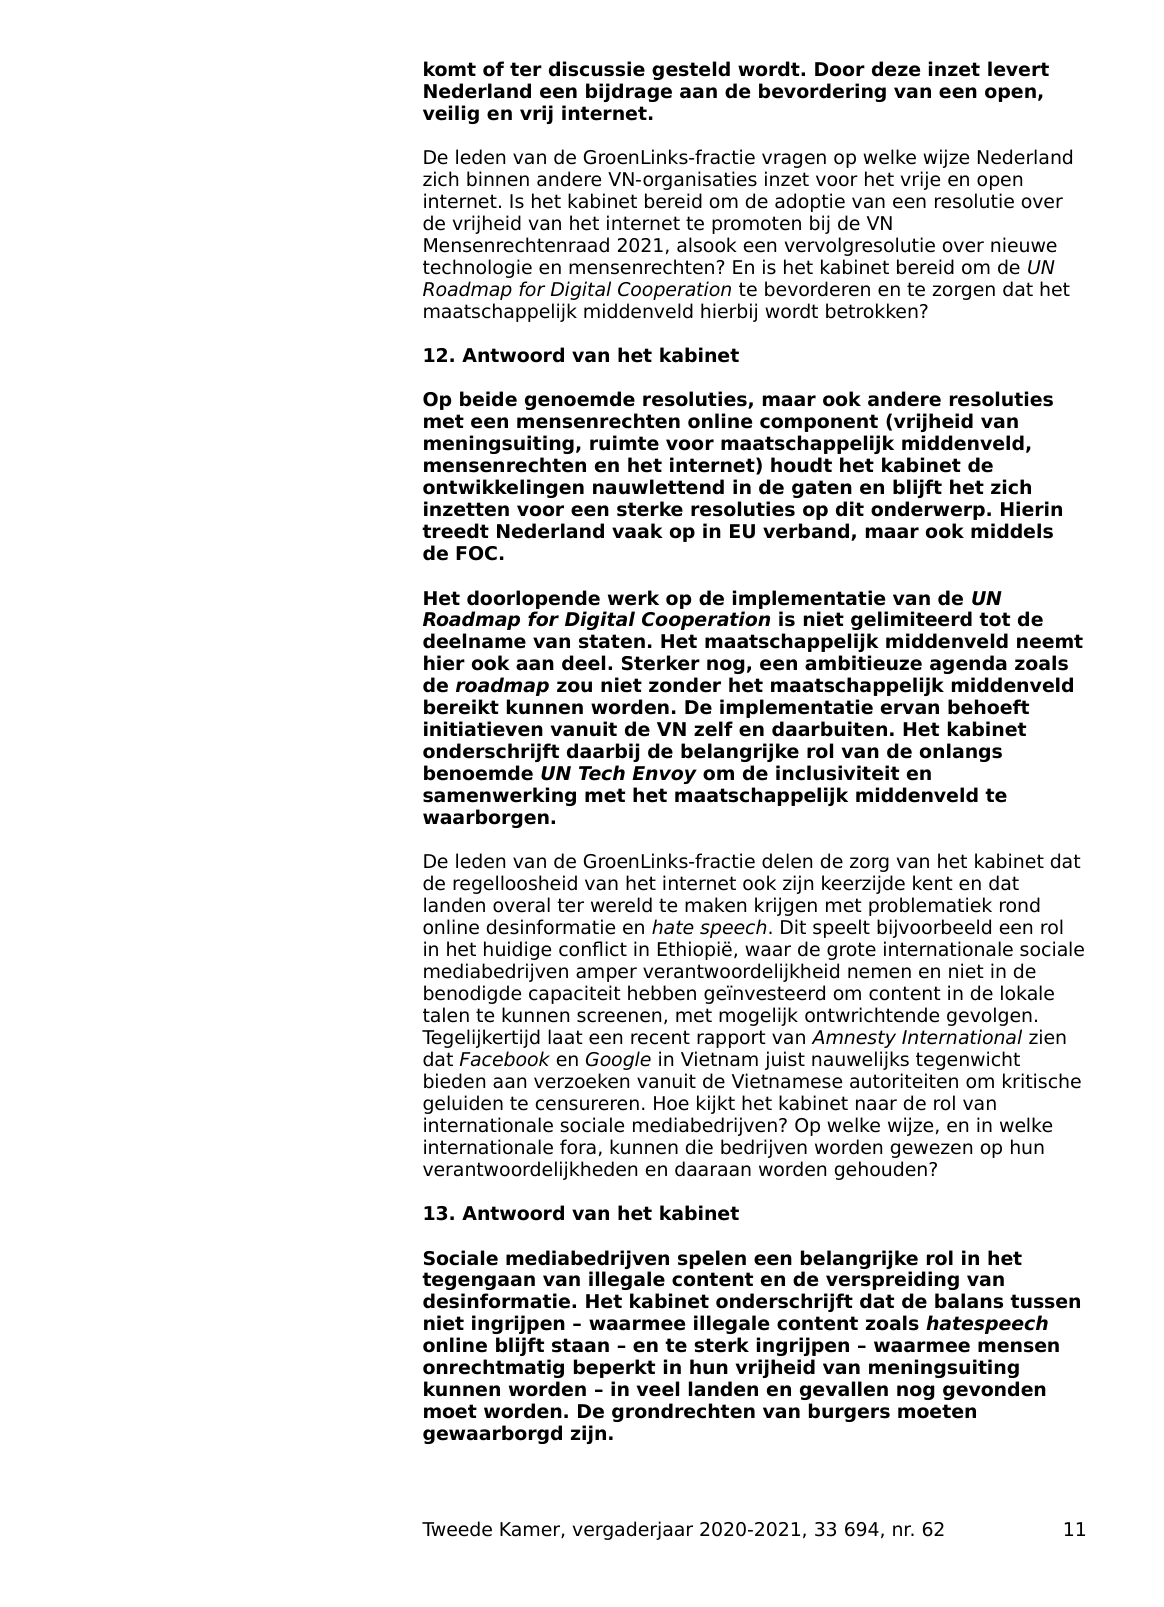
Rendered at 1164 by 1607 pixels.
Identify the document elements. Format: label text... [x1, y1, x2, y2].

subtitle 13. Antwoord van het kabinet [422, 1203, 1087, 1225]
text De leden van de GroenLinks-fractie vragen op welke wijze Nederland zich binnen andere VN-organisaties inzet voor het vrije en open internet. Is het kabinet bereid om de adoptie van een resolutie over de vrijheid van het internet te promoten bij de VN Mensenrechtenraad 2021, alsook een vervolgresolutie over nieuwe technologie en mensenrechten? En is het kabinet bereid om de UN Roadmap for Digital Cooperation te bevorderen en te zorgen dat het maatschappelijk middenveld hierbij wordt betrokken? [422, 147, 1087, 323]
text komt of ter discussie gesteld wordt. Door deze inzet levert Nederland een bijdrage aan de bevordering van een open, veilig en vrij internet. [422, 59, 1087, 125]
text De leden van de GroenLinks-fractie delen de zorg van het kabinet dat de regelloosheid van het internet ook zijn keerzijde kent en dat landen overal ter wereld te maken krijgen met problematiek rond online desinformatie en hate speech. Dit speelt bijvoorbeeld een rol in het huidige conflict in Ethiopië, waar de grote internationale sociale mediabedrijven amper verantwoordelijkheid nemen en niet in de benodigde capaciteit hebben geïnvesteerd om content in de lokale talen te kunnen screenen, met mogelijk ontwrichtende gevolgen. Tegelijkertijd laat een recent rapport van Amnesty International zien dat Facebook en Google in Vietnam juist nauwelijks tegenwicht bieden aan verzoeken vanuit de Vietnamese autoriteiten om kritische geluiden te censureren. Hoe kijkt het kabinet naar de rol van internationale sociale mediabedrijven? Op welke wijze, en in welke internationale fora, kunnen die bedrijven worden gewezen op hun verantwoordelijkheden en daaraan worden gehouden? [422, 851, 1087, 1181]
text Het doorlopende werk op de implementatie van de UN Roadmap for Digital Cooperation is niet gelimiteerd tot de deelname van staten. Het maatschappelijk middenveld neemt hier ook aan deel. Sterker nog, een ambitieuze agenda zoals de roadmap zou niet zonder het maatschappelijk middenveld bereikt kunnen worden. De implementatie ervan behoeft initiatieven vanuit de VN zelf en daarbuiten. Het kabinet onderschrijft daarbij de belangrijke rol van de onlangs benoemde UN Tech Envoy om de inclusiviteit en samenwerking met het maatschappelijk middenveld te waarborgen. [422, 587, 1087, 829]
subtitle 12. Antwoord van het kabinet [422, 345, 1087, 367]
text Op beide genoemde resoluties, maar ook andere resoluties met een mensenrechten online component (vrijheid van meningsuiting, ruimte voor maatschappelijk middenveld, mensenrechten en het internet) houdt het kabinet de ontwikkelingen nauwlettend in de gaten en blijft het zich inzetten voor een sterke resoluties op dit onderwerp. Hierin treedt Nederland vaak op in EU verband, maar ook middels de FOC. [422, 389, 1087, 565]
text Sociale mediabedrijven spelen een belangrijke rol in het tegengaan van illegale content en de verspreiding van desinformatie. Het kabinet onderschrijft dat de balans tussen niet ingrijpen – waarmee illegale content zoals hatespeech online blijft staan – en te sterk ingrijpen – waarmee mensen onrechtmatig beperkt in hun vrijheid van meningsuiting kunnen worden – in veel landen en gevallen nog gevonden moet worden. De grondrechten van burgers moeten gewaarborgd zijn. [422, 1247, 1087, 1445]
